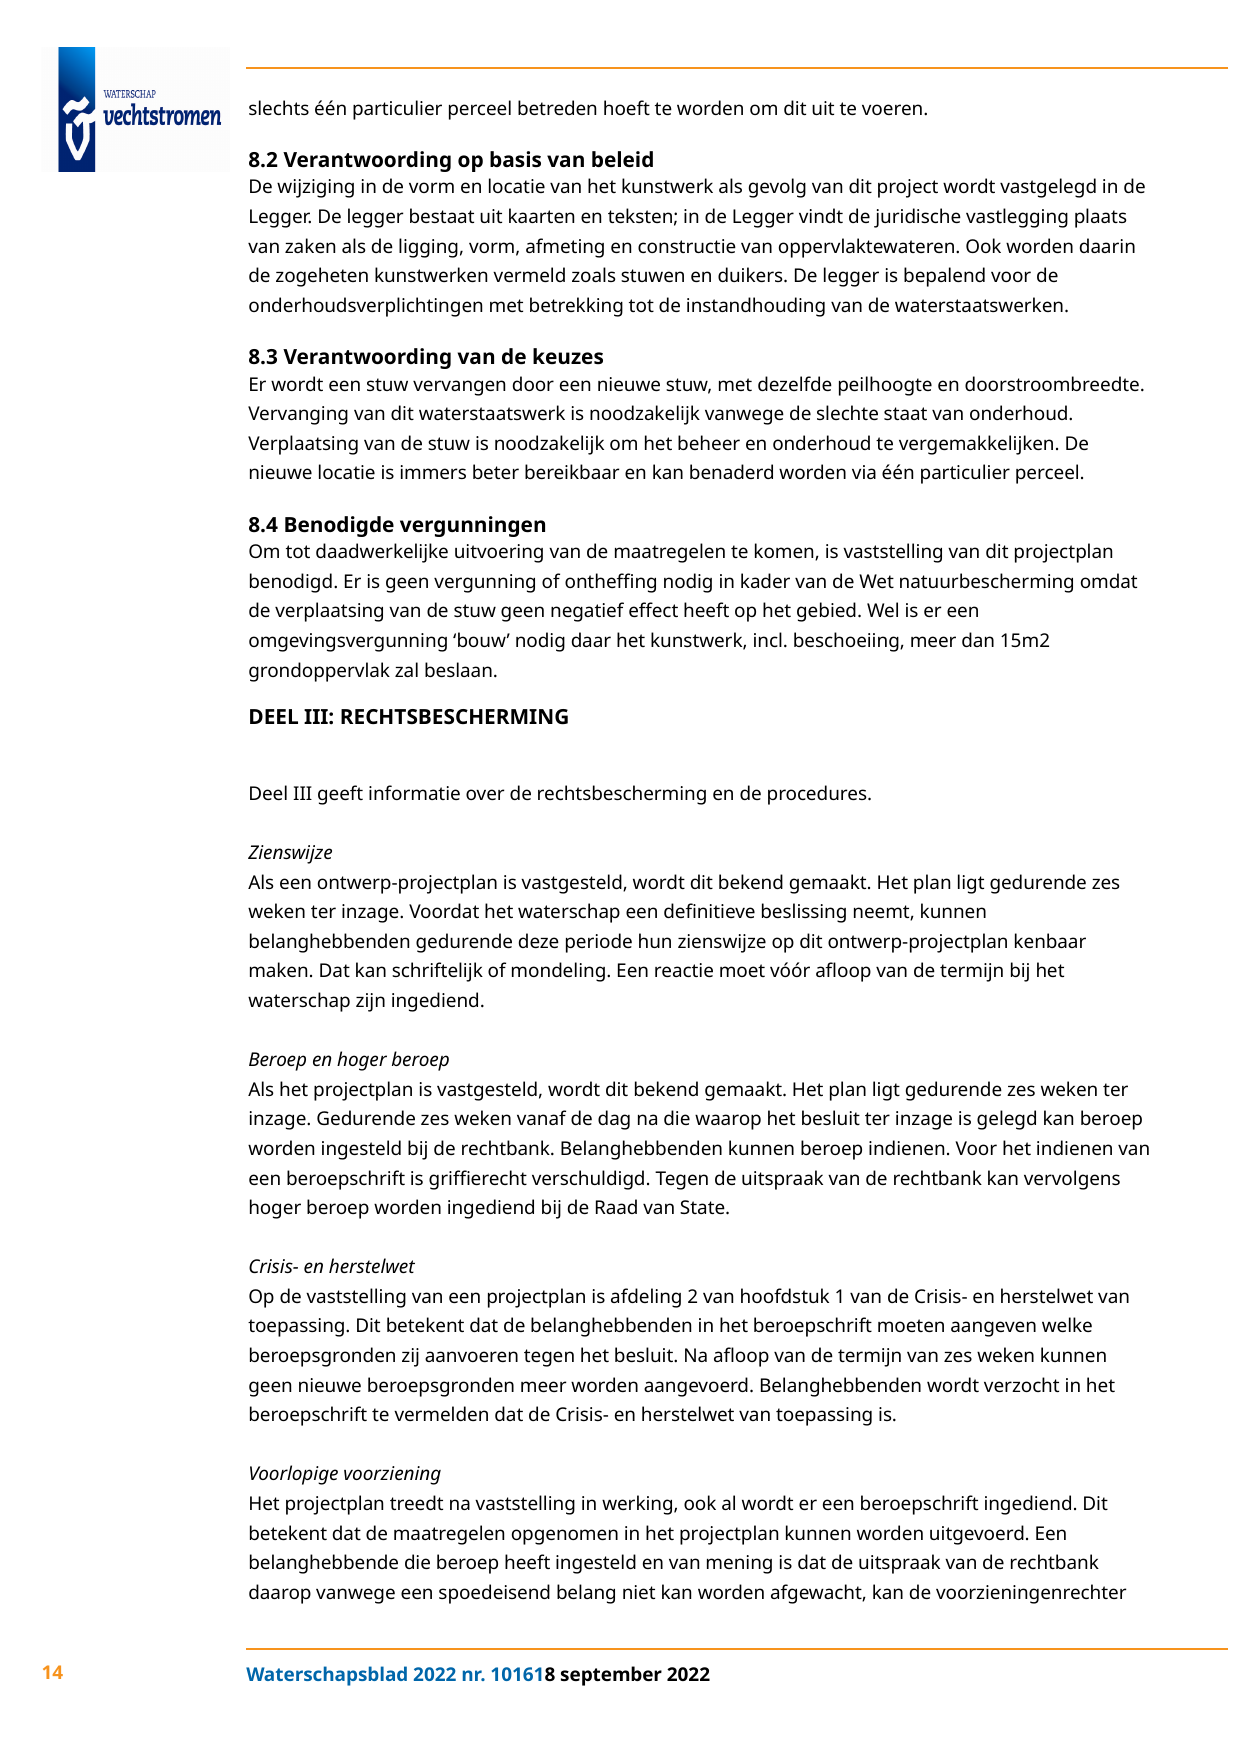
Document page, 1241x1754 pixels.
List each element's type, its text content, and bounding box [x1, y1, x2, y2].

text Voorlopige voorziening [248, 1461, 1152, 1486]
text Om tot daadwerkelijke uitvoering van de maatregelen te komen, is vaststelling van dit projectplan benodigd. Er is geen vergunning of ontheffing nodig in kader van de Wet natuurbescherming omdat de verplaatsing van de stuw geen negatief effect heeft op het gebied. Wel is er een omgevingsvergunning ‘bouw’ nodig daar het kunstwerk, incl. beschoeiing, meer dan 15m2 grondoppervlak zal beslaan. [248, 538, 1152, 682]
text slechts één particulier perceel betreden hoeft te worden om dit uit te voeren. [248, 95, 1152, 121]
text Verplaatsing van de stuw is noodzakelijk om het beheer en onderhoud te vergemakkelijken. De nieuwe locatie is immers beter bereikbaar en kan benaderd worden via één particulier perceel. [248, 430, 1152, 485]
picture [41, 47, 231, 172]
text Als het projectplan is vastgesteld, wordt dit bekend gemaakt. Het plan ligt gedurende zes weken ter inzage. Gedurende zes weken vanaf de dag na die waarop het besluit ter inzage is gelegd kan beroep worden ingesteld bij de rechtbank. Belanghebbenden kunnen beroep indienen. Voor het indienen van een beroepschrift is griffierecht verschuldigd. Tegen de uitspraak van de rechtbank kan vervolgens hoger beroep worden ingediend bij de Raad van State. [248, 1076, 1152, 1220]
text Op de vaststelling van een projectplan is afdeling 2 van hoofdstuk 1 van de Crisis- en herstelwet van toepassing. Dit betekent dat de belanghebbenden in het beroepschrift moeten aangeven welke beroepsgronden zij aanvoeren tegen het besluit. Na afloop van de termijn van zes weken kunnen geen nieuwe beroepsgronden meer worden aangevoerd. Belanghebbenden wordt verzocht in het beroepschrift te vermelden dat de Crisis- en herstelwet van toepassing is. [248, 1283, 1152, 1427]
text De wijziging in de vorm en locatie van het kunstwerk als gevolg van dit project wordt vastgelegd in de Legger. De legger bestaat uit kaarten en teksten; in de Legger vindt de juridische vastlegging plaats van zaken als de ligging, vorm, afmeting en constructie van oppervlaktewateren. Ook worden daarin de zogeheten kunstwerken vermeld zoals stuwen en duikers. De legger is bepalend voor de onderhoudsverplichtingen met betrekking tot de instandhouding van de waterstaatswerken. [248, 174, 1152, 318]
text Crisis- en herstelwet [248, 1253, 1152, 1279]
text Het projectplan treedt na vaststelling in werking, ook al wordt er een beroepschrift ingediend. Dit betekent dat de maatregelen opgenomen in het projectplan kunnen worden uitgevoerd. Een belanghebbende die beroep heeft ingesteld en van mening is dat de uitspraak van de rechtbank daarop vanwege een spoedeisend belang niet kan worden afgewacht, kan de voorzieningenrechter [248, 1490, 1152, 1604]
text 8.4 Benodigde vergunningen [248, 510, 1152, 538]
text Beroep en hoger beroep [248, 1046, 1152, 1072]
text 8.3 Verantwoording van de keuzes [248, 342, 1152, 371]
text Er wordt een stuw vervangen door een nieuwe stuw, met dezelfde peilhoogte en doorstroombreedte. Vervanging van dit waterstaatswerk is noodzakelijk vanwege de slechte staat van onderhoud. [248, 371, 1152, 426]
text 8.2 Verantwoording op basis van beleid [248, 145, 1152, 174]
text DEEL III: RECHTSBESCHERMING [248, 702, 1152, 731]
text Zienswijze [248, 839, 1152, 865]
text Als een ontwerp-projectplan is vastgesteld, wordt dit bekend gemaakt. Het plan ligt gedurende zes weken ter inzage. Voordat het waterschap een definitieve beslissing neemt, kunnen belanghebbenden gedurende deze periode hun zienswijze op dit ontwerp-projectplan kenbaar maken. Dat kan schriftelijk of mondeling. Een reactie moet vóór afloop van de termijn bij het waterschap zijn ingediend. [248, 869, 1152, 1013]
text Deel III geeft informatie over de rechtsbescherming en de procedures. [248, 780, 1152, 806]
